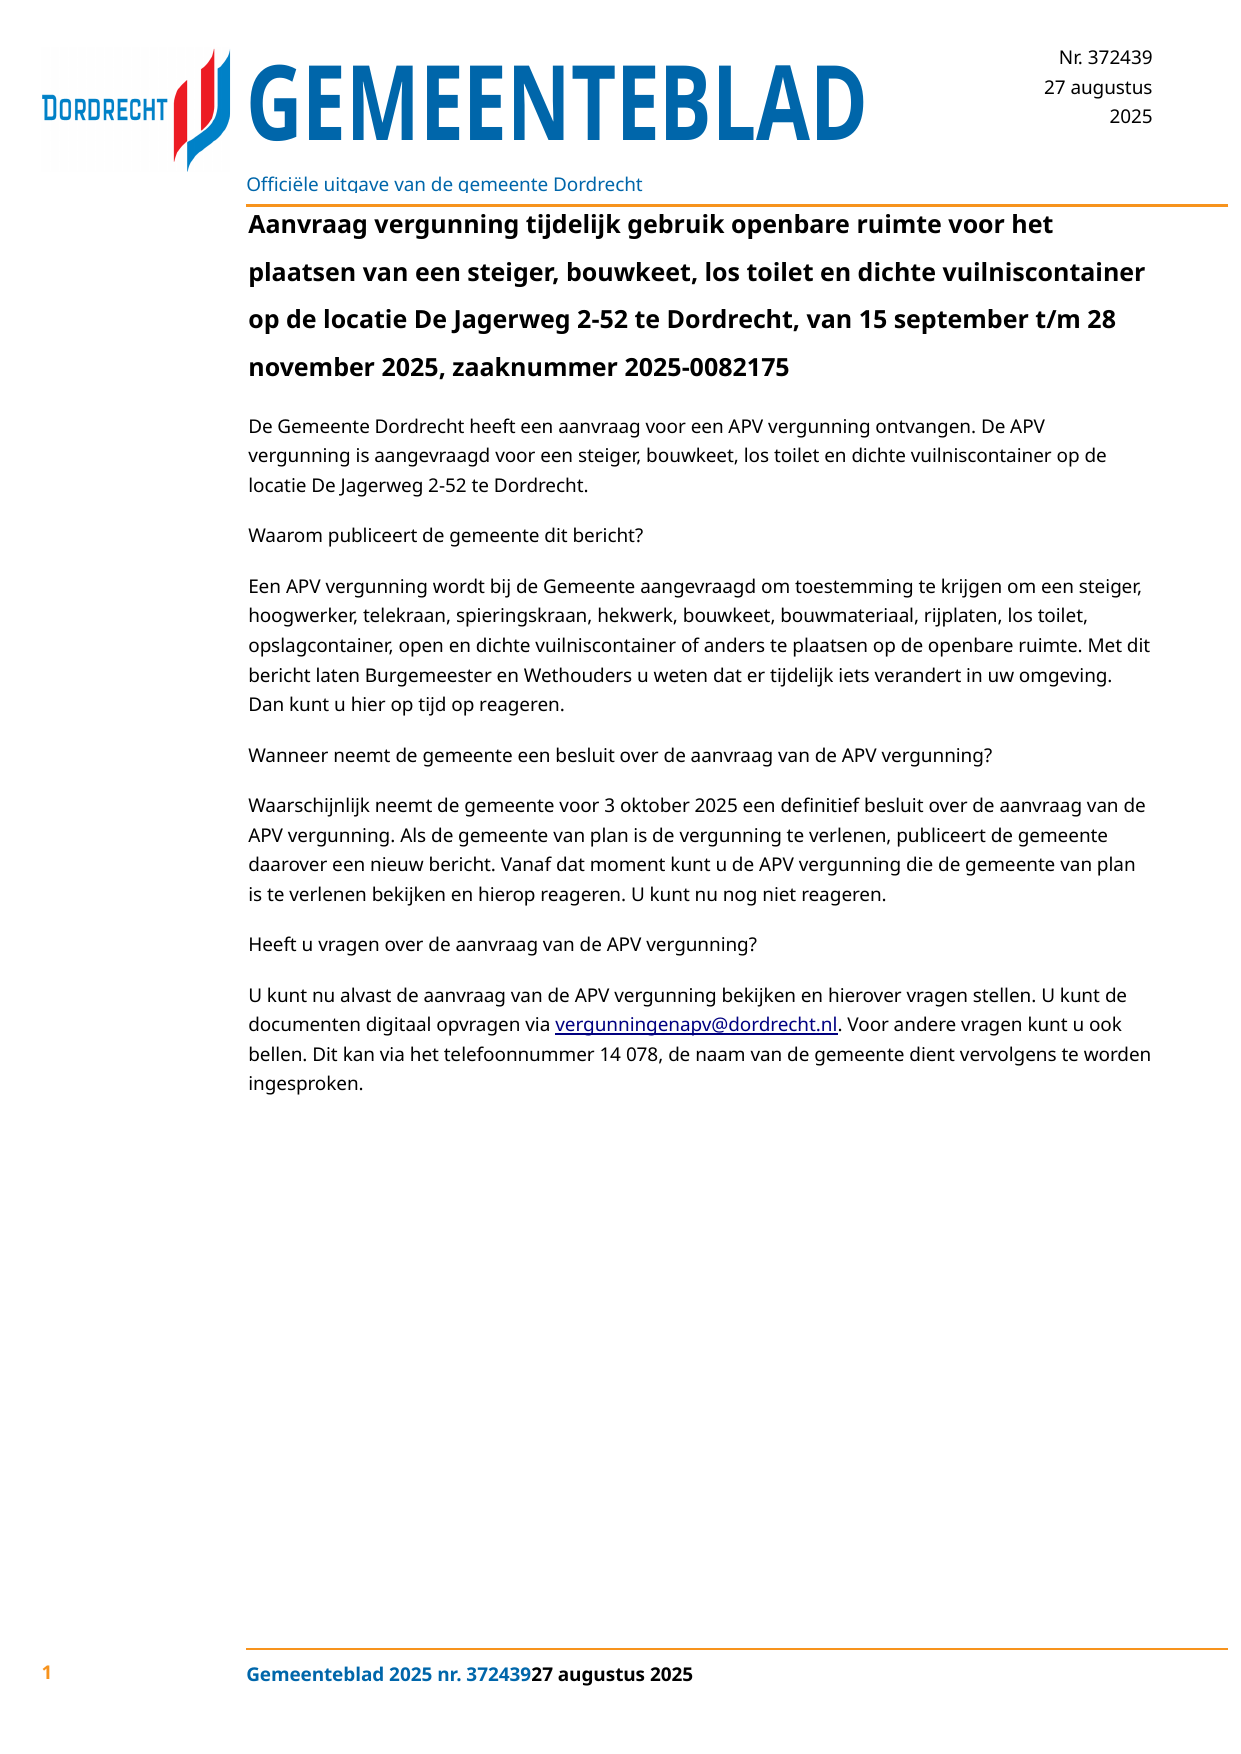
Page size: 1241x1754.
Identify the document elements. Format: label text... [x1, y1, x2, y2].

text Een APV vergunning wordt bij de Gemeente aangevraagd om toestemming te krijgen om een steiger, hoogwerker, telekraan, spieringskraan, hekwerk, bouwkeet, bouwmateriaal, rijplaten, los toilet, opslagcontainer, open en dichte vuilniscontainer of anders te plaatsen op de openbare ruimte. Met dit bericht laten Burgemeester en Wethouders u weten dat er tijdelijk iets verandert in uw omgeving. Dan kunt u hier op tijd op reageren. [248, 573, 1152, 717]
text Waarom publiceert de gemeente dit bericht? [248, 523, 1152, 548]
text De Gemeente Dordrecht heeft een aanvraag voor een APV vergunning ontvangen. De APV vergunning is aangevraagd voor een steiger, bouwkeet, los toilet en dichte vuilniscontainer op de locatie De Jagerweg 2-52 te Dordrecht. [248, 413, 1152, 498]
picture [41, 47, 231, 172]
text Heeft u vragen over de aanvraag van de APV vergunning? [248, 931, 1152, 957]
text Aanvraag vergunning tijdelijk gebruik openbare ruimte voor het plaatsen van een steiger, bouwkeet, los toilet en dichte vuilniscontainer op de locatie De Jagerweg 2-52 te Dordrecht, van 15 september t/m 28 november 2025, zaaknummer 2025-0082175 [248, 207, 1152, 384]
text Waarschijnlijk neemt de gemeente voor 3 oktober 2025 een definitief besluit over de aanvraag van de APV vergunning. Als de gemeente van plan is de vergunning te verlenen, publiceert de gemeente daarover een nieuw bericht. Vanaf dat moment kunt u de APV vergunning die de gemeente van plan is te verlenen bekijken en hierop reageren. U kunt nu nog niet reageren. [248, 792, 1152, 907]
text U kunt nu alvast de aanvraag van de APV vergunning bekijken en hierover vragen stellen. U kunt de documenten digitaal opvragen via vergunningenapv@dordrecht.nl. Voor andere vragen kunt u ook bellen. Dit kan via het telefoonnummer 14 078, de naam van de gemeente dient vervolgens te worden ingesproken. [248, 982, 1152, 1096]
text Wanneer neemt de gemeente een besluit over de aanvraag van de APV vergunning? [248, 742, 1152, 768]
